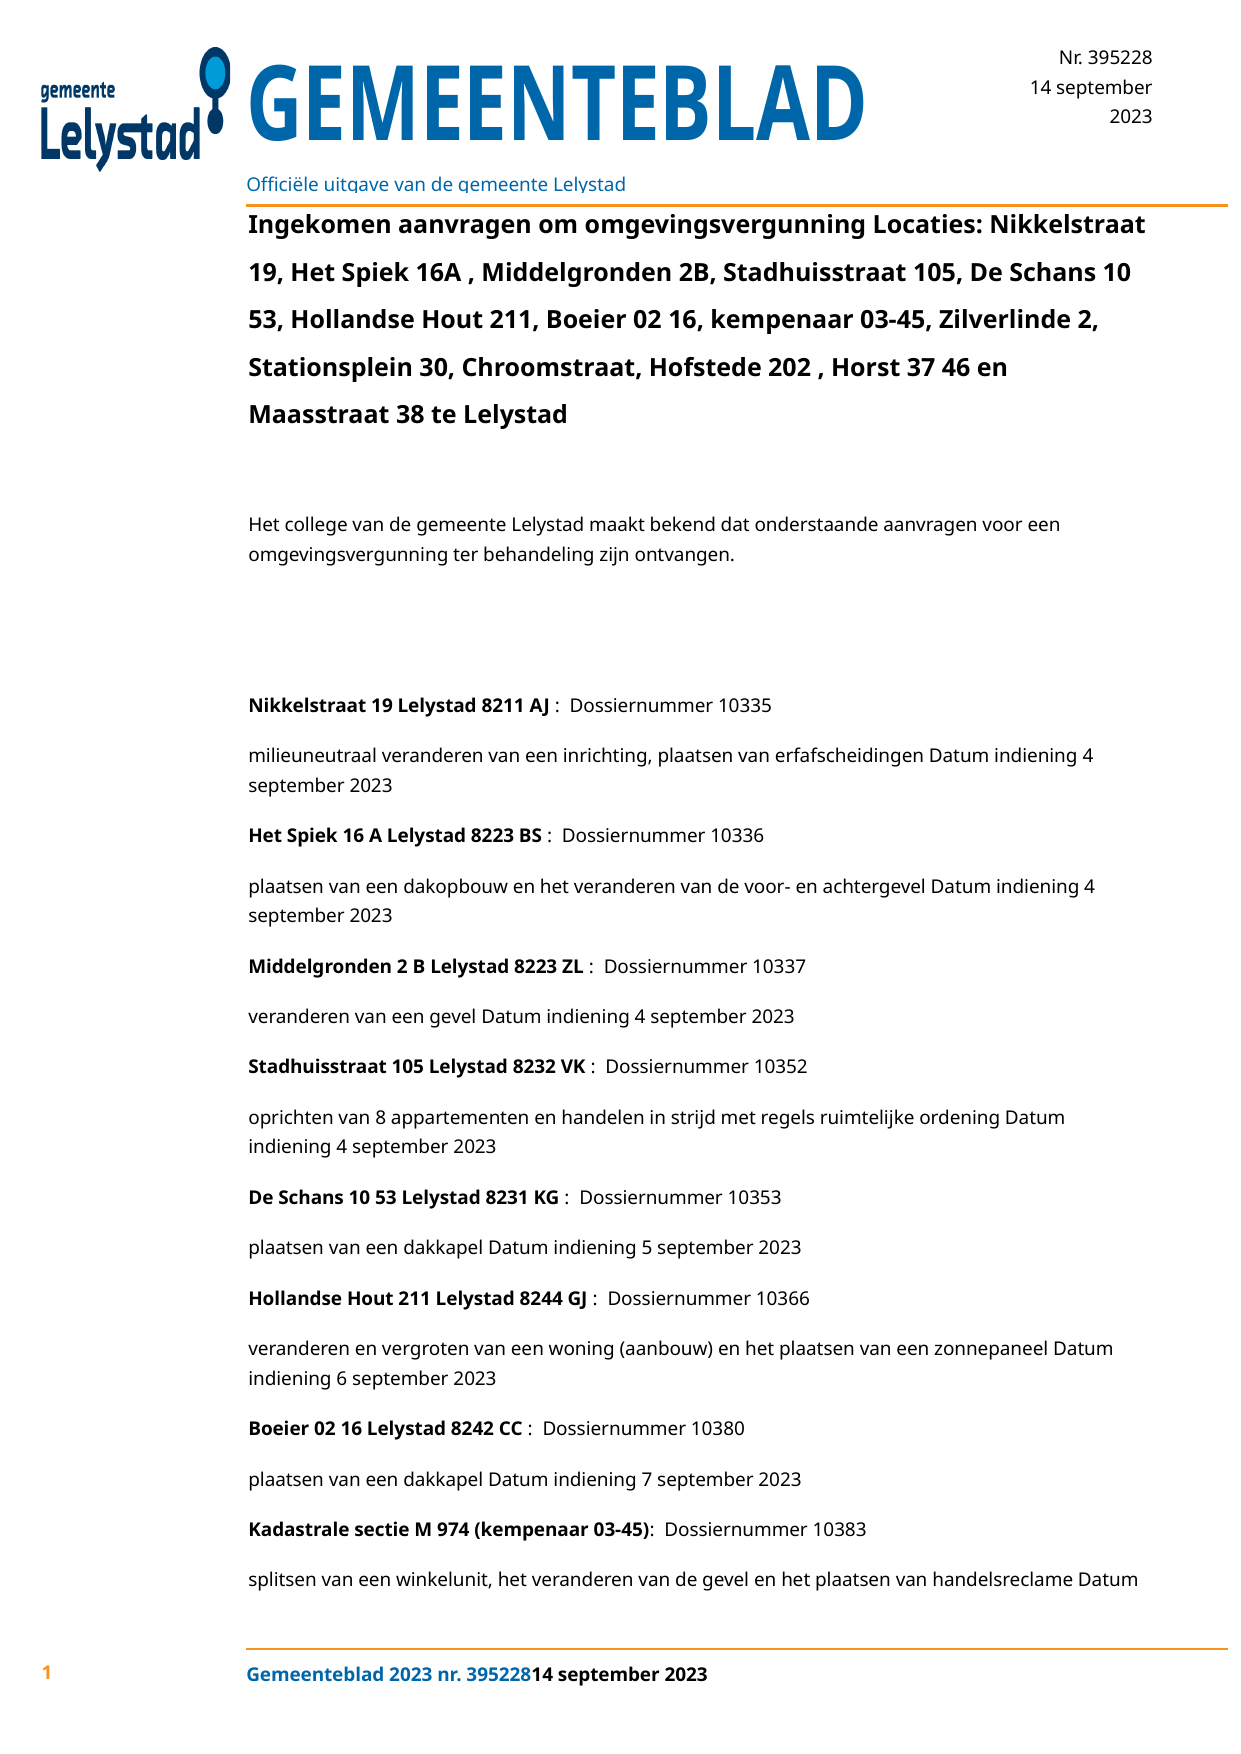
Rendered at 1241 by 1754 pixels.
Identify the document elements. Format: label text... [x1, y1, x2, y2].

text Middelgronden 2 B Lelystad 8223 ZL : Dossiernummer 10337 [248, 953, 1152, 978]
text plaatsen van een dakopbouw en het veranderen van de voor- en achtergevel Datum indiening 4 september 2023 [248, 873, 1152, 928]
text plaatsen van een dakkapel Datum indiening 7 september 2023 [248, 1466, 1152, 1491]
text plaatsen van een dakkapel Datum indiening 5 september 2023 [248, 1234, 1152, 1260]
text veranderen en vergroten van een woning (aanbouw) en het plaatsen van een zonnepaneel Datum indiening 6 september 2023 [248, 1335, 1152, 1391]
text oprichten van 8 appartementen en handelen in strijd met regels ruimtelijke ordening Datum indiening 4 september 2023 [248, 1104, 1152, 1159]
text milieuneutraal veranderen van een inrichting, plaatsen van erfafscheidingen Datum indiening 4 september 2023 [248, 742, 1152, 798]
text Het Spiek 16 A Lelystad 8223 BS : Dossiernummer 10336 [248, 822, 1152, 848]
text Kadastrale sectie M 974 (kempenaar 03-45): Dossiernummer 10383 [248, 1516, 1152, 1542]
text veranderen van een gevel Datum indiening 4 september 2023 [248, 1003, 1152, 1029]
text splitsen van een winkelunit, het veranderen van de gevel en het plaatsen van handelsreclame Datum [248, 1567, 1152, 1592]
text Nikkelstraat 19 Lelystad 8211 AJ : Dossiernummer 10335 [248, 692, 1152, 718]
text Stadhuisstraat 105 Lelystad 8232 VK : Dossiernummer 10352 [248, 1054, 1152, 1079]
text Hollandse Hout 211 Lelystad 8244 GJ : Dossiernummer 10366 [248, 1285, 1152, 1311]
text Boeier 02 16 Lelystad 8242 CC : Dossiernummer 10380 [248, 1415, 1152, 1441]
picture [41, 47, 231, 172]
text De Schans 10 53 Lelystad 8231 KG : Dossiernummer 10353 [248, 1184, 1152, 1210]
text Het college van de gemeente Lelystad maakt bekend dat onderstaande aanvragen voor een omgevingsvergunning ter behandeling zijn ontvangen. [248, 511, 1152, 566]
text Ingekomen aanvragen om omgevingsvergunning Locaties: Nikkelstraat 19, Het Spiek 16A , Middelgronden 2B, Stadhuisstraat 105, De Schans 10 53, Hollandse Hout 211, Boeier 02 16, kempenaar 03-45, Zilverlinde 2, Stationsplein 30, Chroomstraat, Hofstede 202 , Horst 37 46 en Maasstraat 38 te Lelystad [248, 207, 1152, 431]
